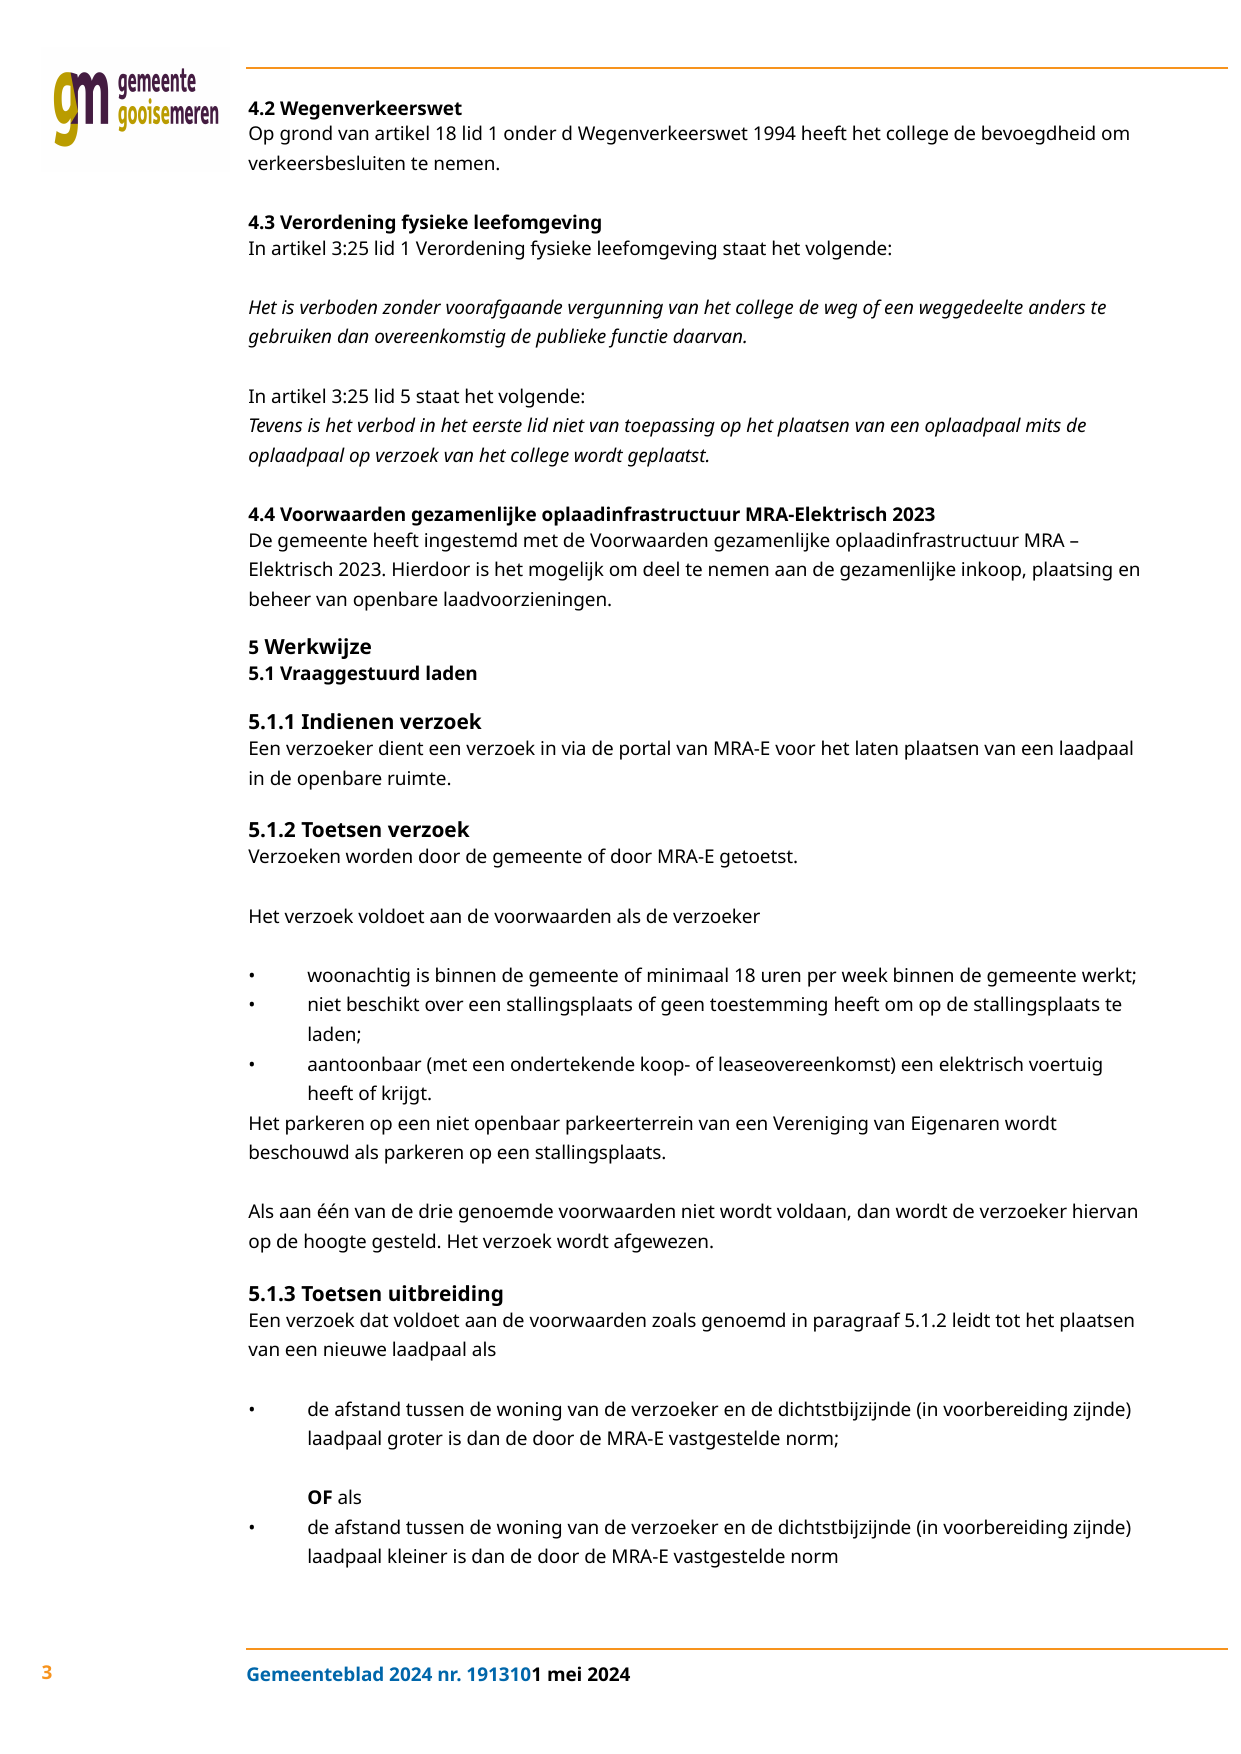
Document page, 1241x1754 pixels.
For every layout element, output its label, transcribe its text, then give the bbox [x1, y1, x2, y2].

text 5.1.1 Indienen verzoek [248, 707, 1152, 735]
text 5.1.2 Toetsen verzoek [248, 815, 1152, 844]
text 5.1 Vraaggestuurd laden [248, 660, 1152, 686]
list woonachtig is binnen de gemeente of minimaal 18 uren per week binnen de gemeente werkt; [248, 962, 1152, 988]
list aantoonbaar (met een ondertekende koop- of leaseovereenkomst) een elektrisch voertuig heeft of krijgt. [248, 1051, 1152, 1106]
list de afstand tussen de woning van de verzoeker en de dichtstbijzijnde (in voorbereiding zijnde) laadpaal groter is dan de door de MRA-E vastgestelde norm; [248, 1396, 1152, 1451]
text Als aan één van de drie genoemde voorwaarden niet wordt voldaan, dan wordt de verzoeker hiervan op de hoogte gesteld. Het verzoek wordt afgewezen. [248, 1199, 1152, 1254]
text Verzoeken worden door de gemeente of door MRA-E getoetst. [248, 844, 1152, 869]
text Op grond van artikel 18 lid 1 onder d Wegenverkeerswet 1994 heeft het college de bevoegdheid om verkeersbesluiten te nemen. [248, 121, 1152, 176]
text Een verzoeker dient een verzoek in via de portal van MRA-E voor het laten plaatsen van een laadpaal in de openbare ruimte. [248, 735, 1152, 791]
list niet beschikt over een stallingsplaats of geen toestemming heeft om op de stallingsplaats te laden; [248, 992, 1152, 1047]
text In artikel 3:25 lid 1 Verordening fysieke leefomgeving staat het volgende: [248, 235, 1152, 261]
text Het is verboden zonder voorafgaande vergunning van het college de weg of een weggedeelte anders te gebruiken dan overeenkomstig de publieke functie daarvan. [248, 294, 1152, 349]
list de afstand tussen de woning van de verzoeker en de dichtstbijzijnde (in voorbereiding zijnde) laadpaal kleiner is dan de door de MRA-E vastgestelde norm [248, 1514, 1152, 1569]
text 5.1.3 Toetsen uitbreiding [248, 1279, 1152, 1307]
list OF als [248, 1484, 1152, 1510]
text 4.3 Verordening fysieke leefomgeving [248, 209, 1152, 235]
text 4.2 Wegenverkeerswet [248, 95, 1152, 121]
text Tevens is het verbod in het eerste lid niet van toepassing op het plaatsen van een oplaadpaal mits de oplaadpaal op verzoek van het college wordt geplaatst. [248, 412, 1152, 468]
text 5 Werkwijze [248, 632, 1152, 660]
text In artikel 3:25 lid 5 staat het volgende: [248, 383, 1152, 409]
text Het verzoek voldoet aan de voorwaarden als de verzoeker [248, 903, 1152, 928]
picture [41, 47, 231, 172]
text Het parkeren op een niet openbaar parkeerterrein van een Vereniging van Eigenaren wordt beschouwd als parkeren op een stallingsplaats. [248, 1110, 1152, 1165]
text De gemeente heeft ingestemd met de Voorwaarden gezamenlijke oplaadinfrastructuur MRA – Elektrisch 2023. Hierdoor is het mogelijk om deel te nemen aan de gezamenlijke inkoop, plaatsing en beheer van openbare laadvoorzieningen. [248, 527, 1152, 612]
text 4.4 Voorwaarden gezamenlijke oplaadinfrastructuur MRA-Elektrisch 2023 [248, 501, 1152, 527]
text Een verzoek dat voldoet aan de voorwaarden zoals genoemd in paragraaf 5.1.2 leidt tot het plaatsen van een nieuwe laadpaal als [248, 1307, 1152, 1362]
